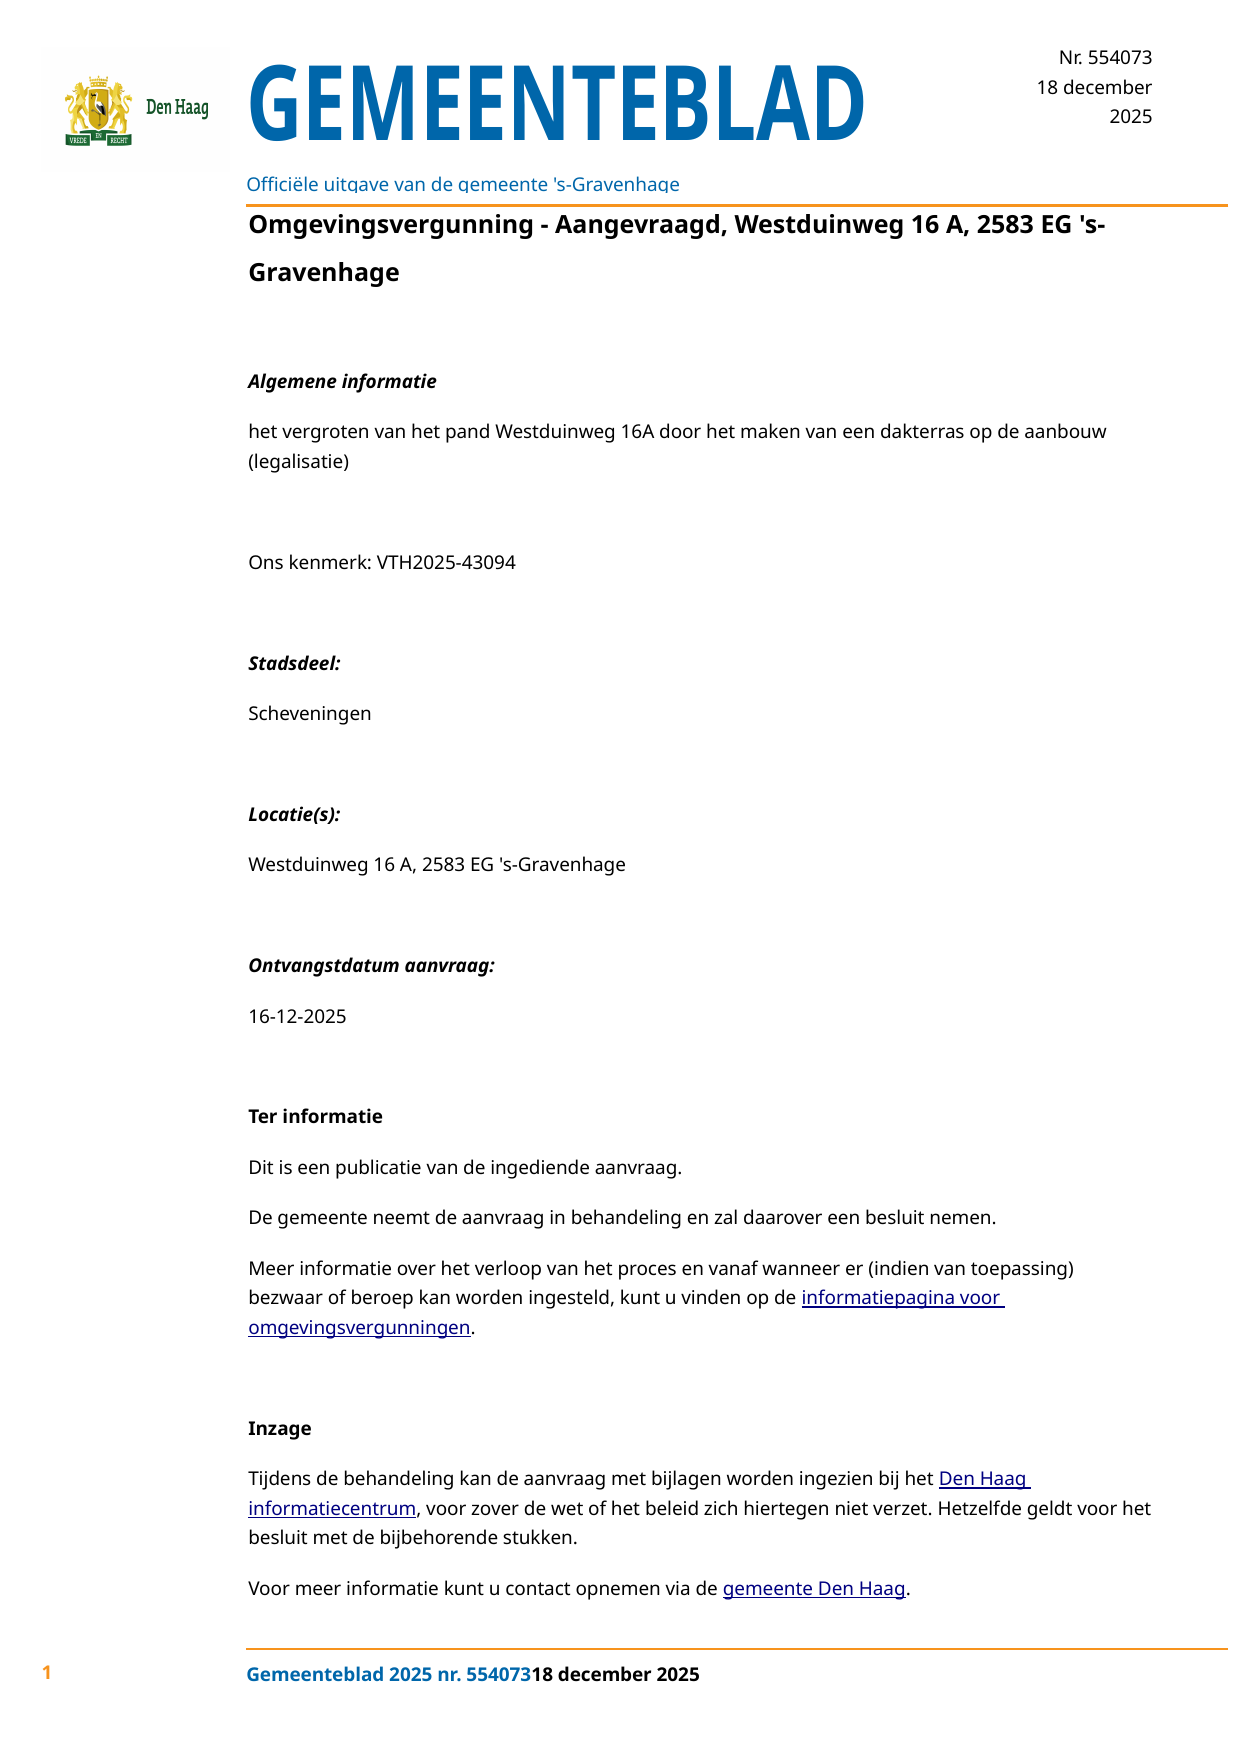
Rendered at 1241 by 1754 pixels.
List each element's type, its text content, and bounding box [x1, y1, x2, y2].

text Dit is een publicatie van de ingediende aanvraag. [248, 1154, 1152, 1180]
text Locatie(s): [248, 801, 1152, 827]
text 16-12-2025 [248, 1003, 1152, 1029]
text Ontvangstdatum aanvraag: [248, 952, 1152, 978]
text Scheveningen [248, 700, 1152, 726]
text Inzage [248, 1415, 1152, 1441]
text Tijdens de behandeling kan de aanvraag met bijlagen worden ingezien bij het Den Haag informatiecentrum, voor zover de wet of het beleid zich hiertegen niet verzet. Hetzelfde geldt voor het besluit met de bijbehorende stukken. [248, 1465, 1152, 1550]
text Ons kenmerk: VTH2025-43094 [248, 549, 1152, 575]
text Omgevingsvergunning - Aangevraagd, Westduinweg 16 A, 2583 EG 's-Gravenhage [248, 207, 1152, 288]
text De gemeente neemt de aanvraag in behandeling en zal daarover een besluit nemen. [248, 1204, 1152, 1230]
text Meer informatie over het verloop van het proces en vanaf wanneer er (indien van toepassing) bezwaar of beroep kan worden ingesteld, kunt u vinden op de informatiepagina voor omgevingsvergunningen. [248, 1255, 1152, 1340]
picture [41, 47, 231, 172]
text Algemene informatie [248, 368, 1152, 394]
text Westduinweg 16 A, 2583 EG 's-Gravenhage [248, 852, 1152, 877]
text het vergroten van het pand Westduinweg 16A door het maken van een dakterras op de aanbouw (legalisatie) [248, 419, 1152, 474]
text Stadsdeel: [248, 650, 1152, 676]
text Ter informatie [248, 1104, 1152, 1129]
text Voor meer informatie kunt u contact opnemen via de gemeente Den Haag. [248, 1575, 1152, 1601]
